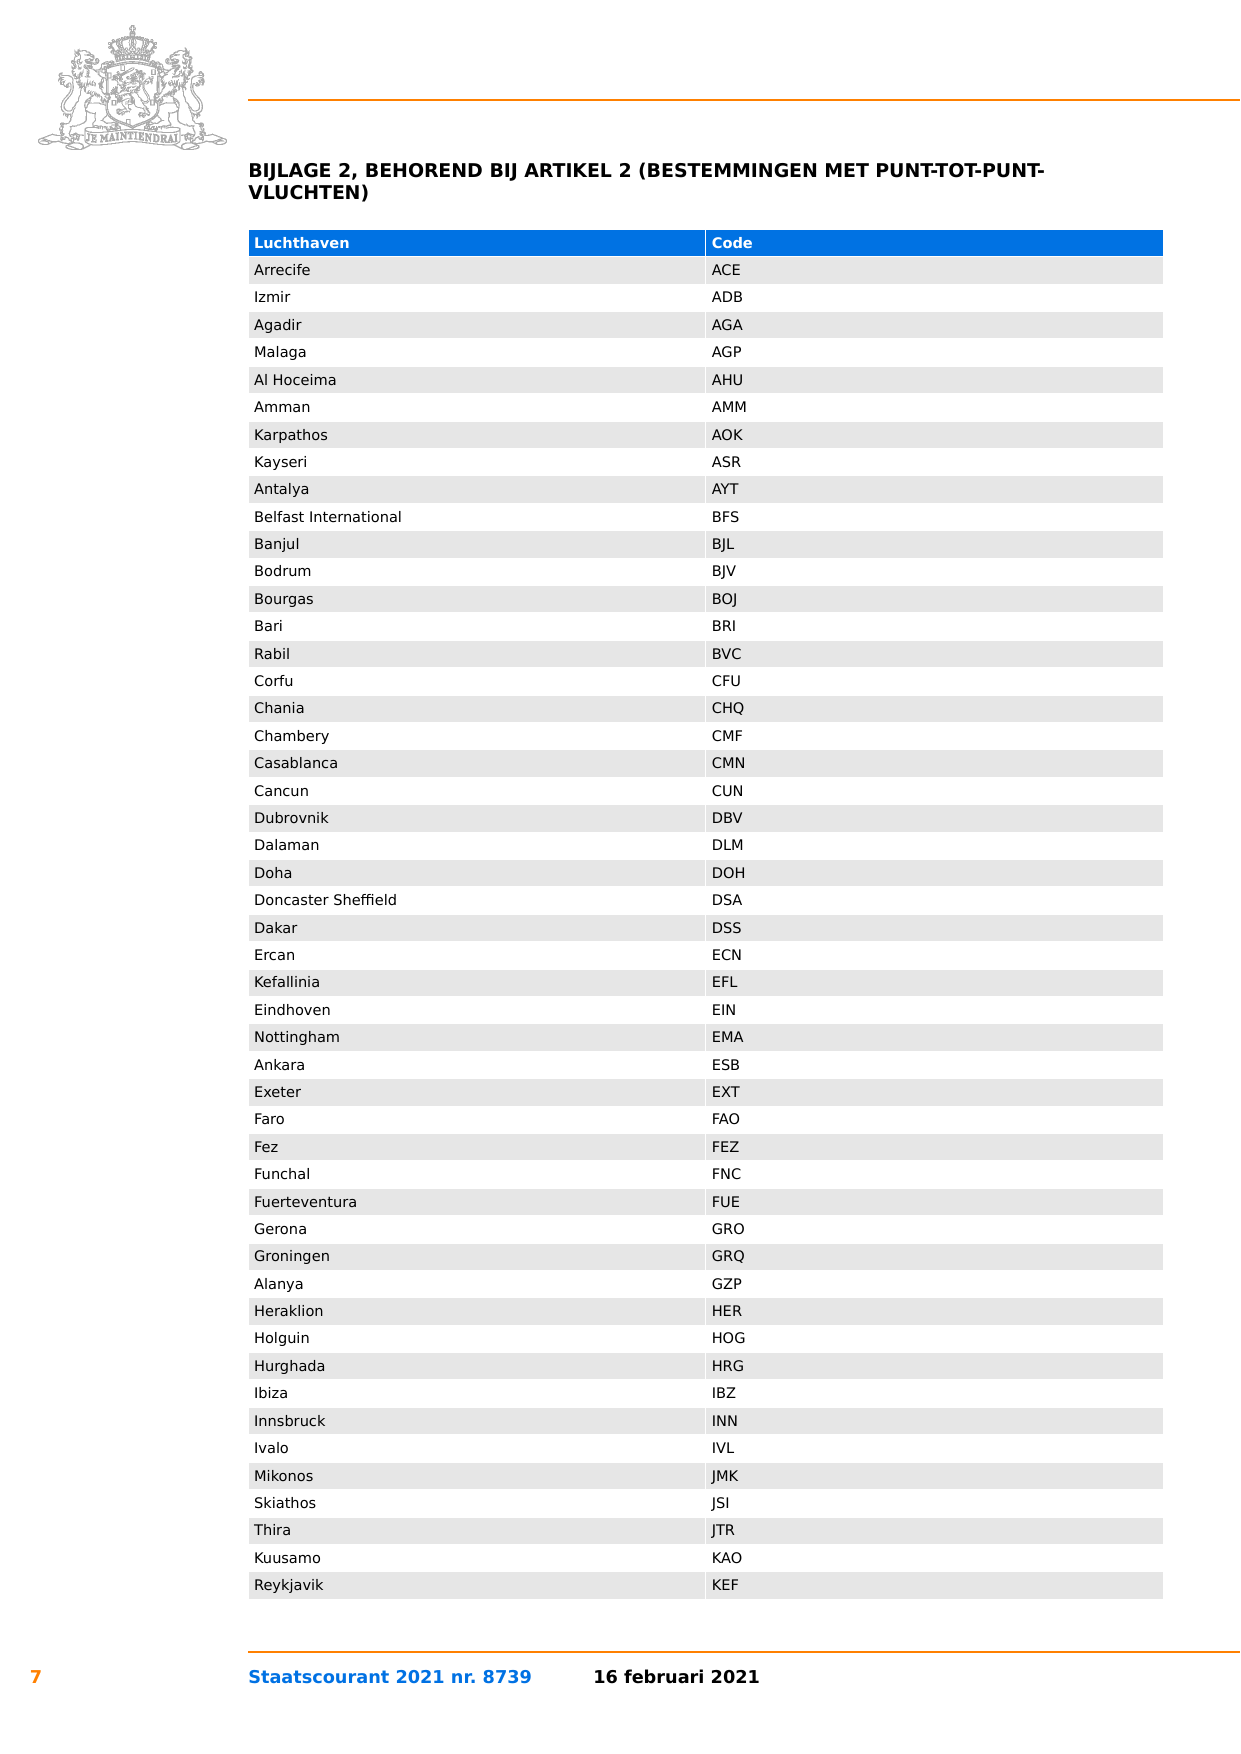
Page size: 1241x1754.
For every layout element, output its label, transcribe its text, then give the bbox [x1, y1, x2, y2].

table_cell Mikonos [249, 1463, 705, 1489]
table_cell Chambery [249, 723, 705, 749]
table_cell EFL [706, 970, 1163, 996]
table_cell Bourgas [249, 586, 705, 612]
table_cell Dalaman [249, 833, 705, 859]
table_cell Chania [249, 696, 705, 722]
table_cell GRQ [706, 1244, 1163, 1270]
table_cell FAO [706, 1107, 1163, 1133]
table_cell AHU [706, 367, 1163, 393]
table_cell BFS [706, 504, 1163, 530]
table_cell Dubrovnik [249, 805, 705, 832]
table_cell Dakar [249, 915, 705, 941]
table_cell Thira [249, 1518, 705, 1544]
table_cell Exeter [249, 1079, 705, 1106]
table_cell DOH [706, 860, 1163, 886]
table_cell INN [706, 1408, 1163, 1434]
table_cell Doha [249, 860, 705, 886]
table_cell ESB [706, 1052, 1163, 1078]
table_cell ASR [706, 449, 1163, 475]
table_cell Funchal [249, 1161, 705, 1188]
table_cell JMK [706, 1463, 1163, 1489]
table_cell Ercan [249, 942, 705, 968]
table_cell Izmir [249, 285, 705, 311]
table_cell Agadir [249, 312, 705, 338]
table_cell CUN [706, 778, 1163, 804]
table_cell HRG [706, 1353, 1163, 1379]
table_cell Groningen [249, 1244, 705, 1270]
table_cell CMF [706, 723, 1163, 749]
table_cell ACE [706, 257, 1163, 284]
table_cell Gerona [249, 1216, 705, 1242]
table_cell Corfu [249, 668, 705, 694]
table_cell Al Hoceima [249, 367, 705, 393]
table_cell GRO [706, 1216, 1163, 1242]
table_cell Ankara [249, 1052, 705, 1078]
table_cell AMM [706, 394, 1163, 421]
table_cell Bari [249, 614, 705, 640]
table_cell Antalya [249, 476, 705, 503]
table_cell BVC [706, 641, 1163, 667]
table_cell AGP [706, 340, 1163, 366]
table_cell EIN [706, 997, 1163, 1023]
table_cell Skiathos [249, 1490, 705, 1516]
table_cell Heraklion [249, 1298, 705, 1325]
table_cell Banjul [249, 531, 705, 558]
table_cell IVL [706, 1435, 1163, 1462]
table_cell Fuerteventura [249, 1189, 705, 1215]
table_cell Hurghada [249, 1353, 705, 1379]
table_cell Kefallinia [249, 970, 705, 996]
table_cell ADB [706, 285, 1163, 311]
table_cell IBZ [706, 1381, 1163, 1407]
table_cell Cancun [249, 778, 705, 804]
table_cell CMN [706, 750, 1163, 777]
table_cell FNC [706, 1161, 1163, 1188]
table_cell BOJ [706, 586, 1163, 612]
table_header Luchthaven [249, 230, 705, 256]
table_cell Rabil [249, 641, 705, 667]
subtitle BIJLAGE 2, BEHOREND BIJ ARTIKEL 2 (BESTEMMINGEN MET PUNT-TOT-PUNT-VLUCHTEN) [248, 160, 1163, 204]
table_cell DBV [706, 805, 1163, 832]
table_cell Kayseri [249, 449, 705, 475]
table_cell Malaga [249, 340, 705, 366]
table_cell EMA [706, 1024, 1163, 1051]
table_cell BRI [706, 614, 1163, 640]
table_cell Casablanca [249, 750, 705, 777]
table_cell AGA [706, 312, 1163, 338]
table_cell Innsbruck [249, 1408, 705, 1434]
table_cell Kuusamo [249, 1545, 705, 1571]
table_cell BJV [706, 559, 1163, 585]
table_cell ECN [706, 942, 1163, 968]
table_cell Doncaster Sheffield [249, 888, 705, 914]
table_cell Reykjavik [249, 1572, 705, 1599]
table_cell Arrecife [249, 257, 705, 284]
table_cell JTR [706, 1518, 1163, 1544]
table_cell KEF [706, 1572, 1163, 1599]
table_cell Ivalo [249, 1435, 705, 1462]
table_cell Alanya [249, 1271, 705, 1297]
table_cell Eindhoven [249, 997, 705, 1023]
table_cell AYT [706, 476, 1163, 503]
table_cell Belfast International [249, 504, 705, 530]
table_cell CHQ [706, 696, 1163, 722]
table_cell Bodrum [249, 559, 705, 585]
table_cell HER [706, 1298, 1163, 1325]
table_cell BJL [706, 531, 1163, 558]
picture [38, 25, 227, 150]
table_cell Ibiza [249, 1381, 705, 1407]
table_cell GZP [706, 1271, 1163, 1297]
table_cell Fez [249, 1134, 705, 1160]
table_cell DSA [706, 888, 1163, 914]
table_cell FEZ [706, 1134, 1163, 1160]
table_cell Amman [249, 394, 705, 421]
table_cell CFU [706, 668, 1163, 694]
table_header Code [706, 230, 1163, 256]
table_cell DLM [706, 833, 1163, 859]
table_cell EXT [706, 1079, 1163, 1106]
table_cell Holguin [249, 1326, 705, 1352]
table_cell AOK [706, 422, 1163, 448]
table_cell Karpathos [249, 422, 705, 448]
table_cell DSS [706, 915, 1163, 941]
table_cell Faro [249, 1107, 705, 1133]
table_cell KAO [706, 1545, 1163, 1571]
table_cell JSI [706, 1490, 1163, 1516]
table_cell Nottingham [249, 1024, 705, 1051]
table_cell FUE [706, 1189, 1163, 1215]
table_cell HOG [706, 1326, 1163, 1352]
